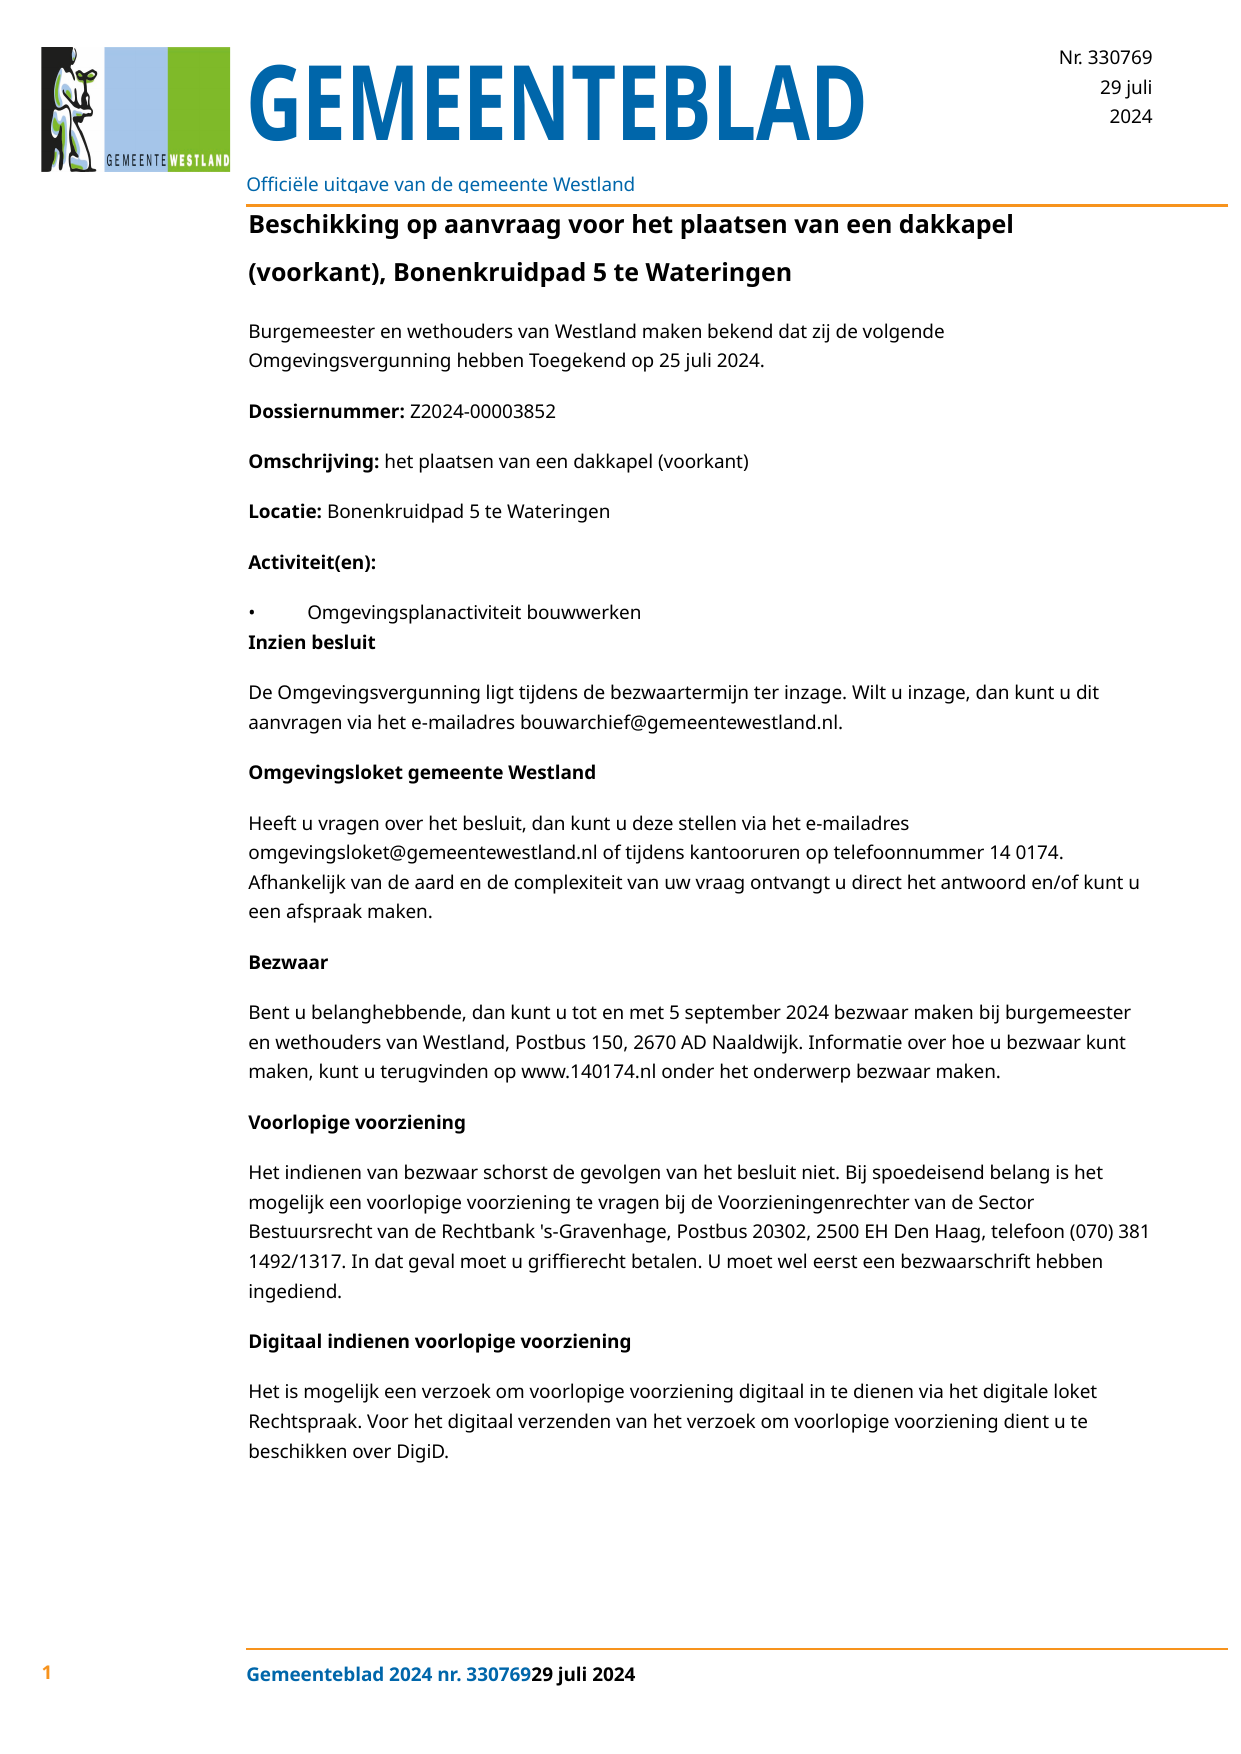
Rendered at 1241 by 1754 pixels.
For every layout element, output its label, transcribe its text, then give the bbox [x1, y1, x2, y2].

text Voorlopige voorziening [248, 1109, 1152, 1135]
text Het indienen van bezwaar schorst de gevolgen van het besluit niet. Bij spoedeisend belang is het mogelijk een voorlopige voorziening te vragen bij de Voorzieningenrechter van de Sector Bestuursrecht van de Rechtbank 's-Gravenhage, Postbus 20302, 2500 EH Den Haag, telefoon (070) 381 1492/1317. In dat geval moet u griffierecht betalen. U moet wel eerst een bezwaarschrift hebben ingediend. [248, 1159, 1152, 1304]
list Omgevingsplanactiviteit bouwwerken [248, 599, 1152, 625]
text Omgevingsloket gemeente Westland [248, 759, 1152, 785]
text De Omgevingsvergunning ligt tijdens de bezwaartermijn ter inzage. Wilt u inzage, dan kunt u dit aanvragen via het e-mailadres bouwarchief@gemeentewestland.nl. [248, 679, 1152, 735]
text Locatie: Bonenkruidpad 5 te Wateringen [248, 499, 1152, 524]
text Burgemeester en wethouders van Westland maken bekend dat zij de volgende Omgevingsvergunning hebben Toegekend op 25 juli 2024. [248, 318, 1152, 373]
text Omschrijving: het plaatsen van een dakkapel (voorkant) [248, 448, 1152, 474]
text Heeft u vragen over het besluit, dan kunt u deze stellen via het e-mailadres omgevingsloket@gemeentewestland.nl of tijdens kantooruren op telefoonnummer 14 0174. Afhankelijk van de aard en de complexiteit van uw vraag ontvangt u direct het antwoord en/of kunt u een afspraak maken. [248, 810, 1152, 924]
text Beschikking op aanvraag voor het plaatsen van een dakkapel (voorkant), Bonenkruidpad 5 te Wateringen [248, 207, 1152, 288]
text Het is mogelijk een verzoek om voorlopige voorziening digitaal in te dienen via het digitale loket Rechtspraak. Voor het digitaal verzenden van het verzoek om voorlopige voorziening dient u te beschikken over DigiD. [248, 1379, 1152, 1464]
text Inzien besluit [248, 629, 1152, 655]
text Activiteit(en): [248, 549, 1152, 575]
text Dossiernummer: Z2024-00003852 [248, 398, 1152, 424]
text Digitaal indienen voorlopige voorziening [248, 1328, 1152, 1354]
text Bezwaar [248, 949, 1152, 975]
picture [41, 47, 231, 172]
text Bent u belanghebbende, dan kunt u tot en met 5 september 2024 bezwaar maken bij burgemeester en wethouders van Westland, Postbus 150, 2670 AD Naaldwijk. Informatie over hoe u bezwaar kunt maken, kunt u terugvinden op www.140174.nl onder het onderwerp bezwaar maken. [248, 999, 1152, 1084]
